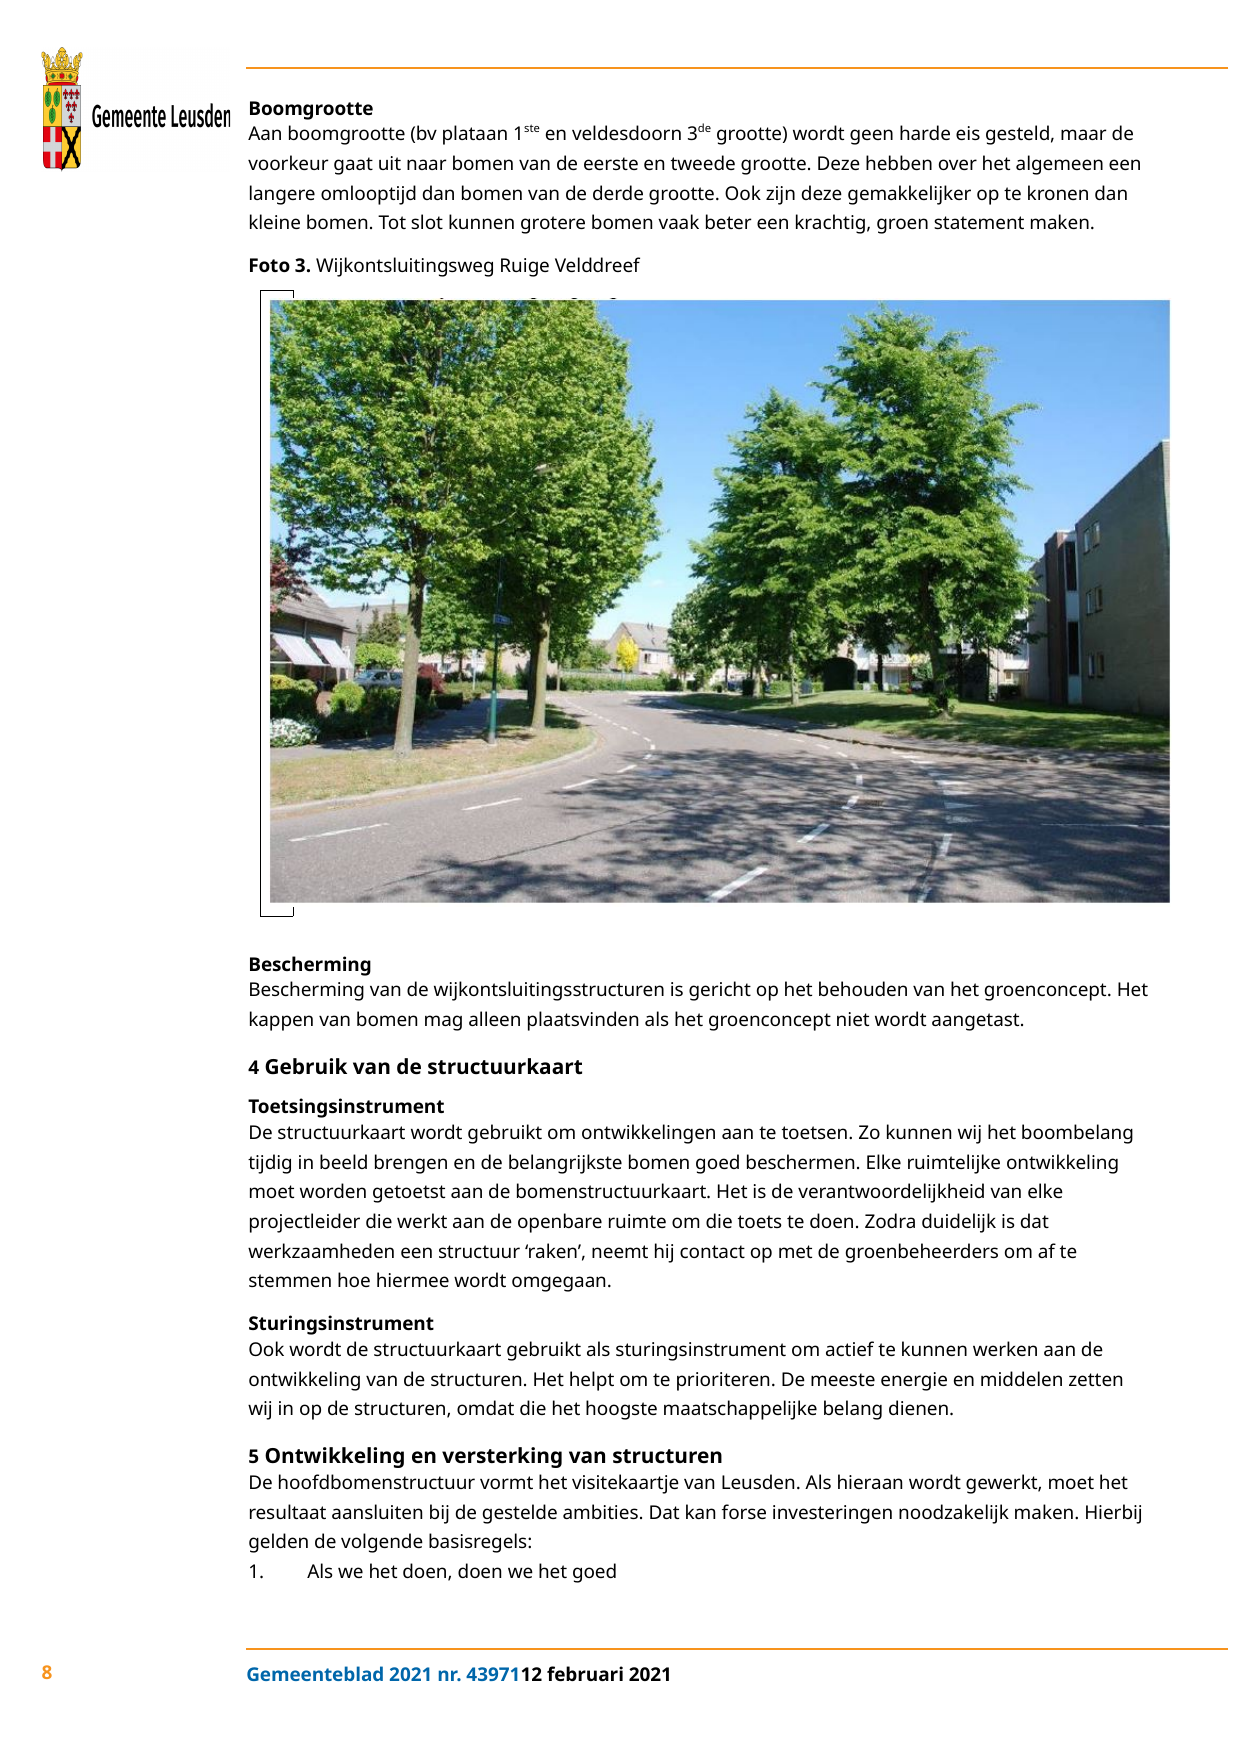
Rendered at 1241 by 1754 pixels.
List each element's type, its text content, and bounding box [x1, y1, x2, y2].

text Sturingsinstrument [248, 1311, 1152, 1336]
text Bescherming [248, 951, 1152, 977]
text 5 Ontwikkeling en versterking van structuren [248, 1441, 1152, 1469]
picture [268, 298, 1173, 907]
text Foto 3. Wijkontsluitingsweg Ruige Velddreef [248, 252, 1152, 278]
text De structuurkaart wordt gebruikt om ontwikkelingen aan te toetsen. Zo kunnen wij het boombelang tijdig in beeld brengen en de belangrijkste bomen goed beschermen. Elke ruimtelijke ontwikkeling moet worden getoetst aan de bomenstructuurkaart. Het is de verantwoordelijkheid van elke projectleider die werkt aan de openbare ruimte om die toets te doen. Zodra duidelijk is dat werkzaamheden een structuur ‘raken’, neemt hij contact op met de groenbeheerders om af te stemmen hoe hiermee wordt omgegaan. [248, 1119, 1152, 1293]
text Boomgrootte [248, 95, 1152, 121]
list Als we het doen, doen we het goed [248, 1558, 1152, 1584]
text 4 Gebruik van de structuurkaart [248, 1052, 1152, 1080]
text De hoofdbomenstructuur vormt het visitekaartje van Leusden. Als hieraan wordt gewerkt, moet het resultaat aansluiten bij de gestelde ambities. Dat kan forse investeringen noodzakelijk maken. Hierbij gelden de volgende basisregels: [248, 1469, 1152, 1554]
text Ook wordt de structuurkaart gebruikt als sturingsinstrument om actief te kunnen werken aan de ontwikkeling van de structuren. Het helpt om te prioriteren. De meeste energie en middelen zetten wij in op de structuren, omdat die het hoogste maatschappelijke belang dienen. [248, 1336, 1152, 1421]
text Toetsingsinstrument [248, 1094, 1152, 1119]
text Aan boomgrootte (bv plataan 1ste en veldesdoorn 3de grootte) wordt geen harde eis gesteld, maar de voorkeur gaat uit naar bomen van de eerste en tweede grootte. Deze hebben over het algemeen een langere omlooptijd dan bomen van de derde grootte. Ook zijn deze gemakkelijker op te kronen dan kleine bomen. Tot slot kunnen grotere bomen vaak beter een krachtig, groen statement maken. [248, 121, 1152, 235]
text Bescherming van de wijkontsluitingsstructuren is gericht op het behouden van het groenconcept. Het kappen van bomen mag alleen plaatsvinden als het groenconcept niet wordt aangetast. [248, 977, 1152, 1032]
picture [41, 47, 231, 172]
